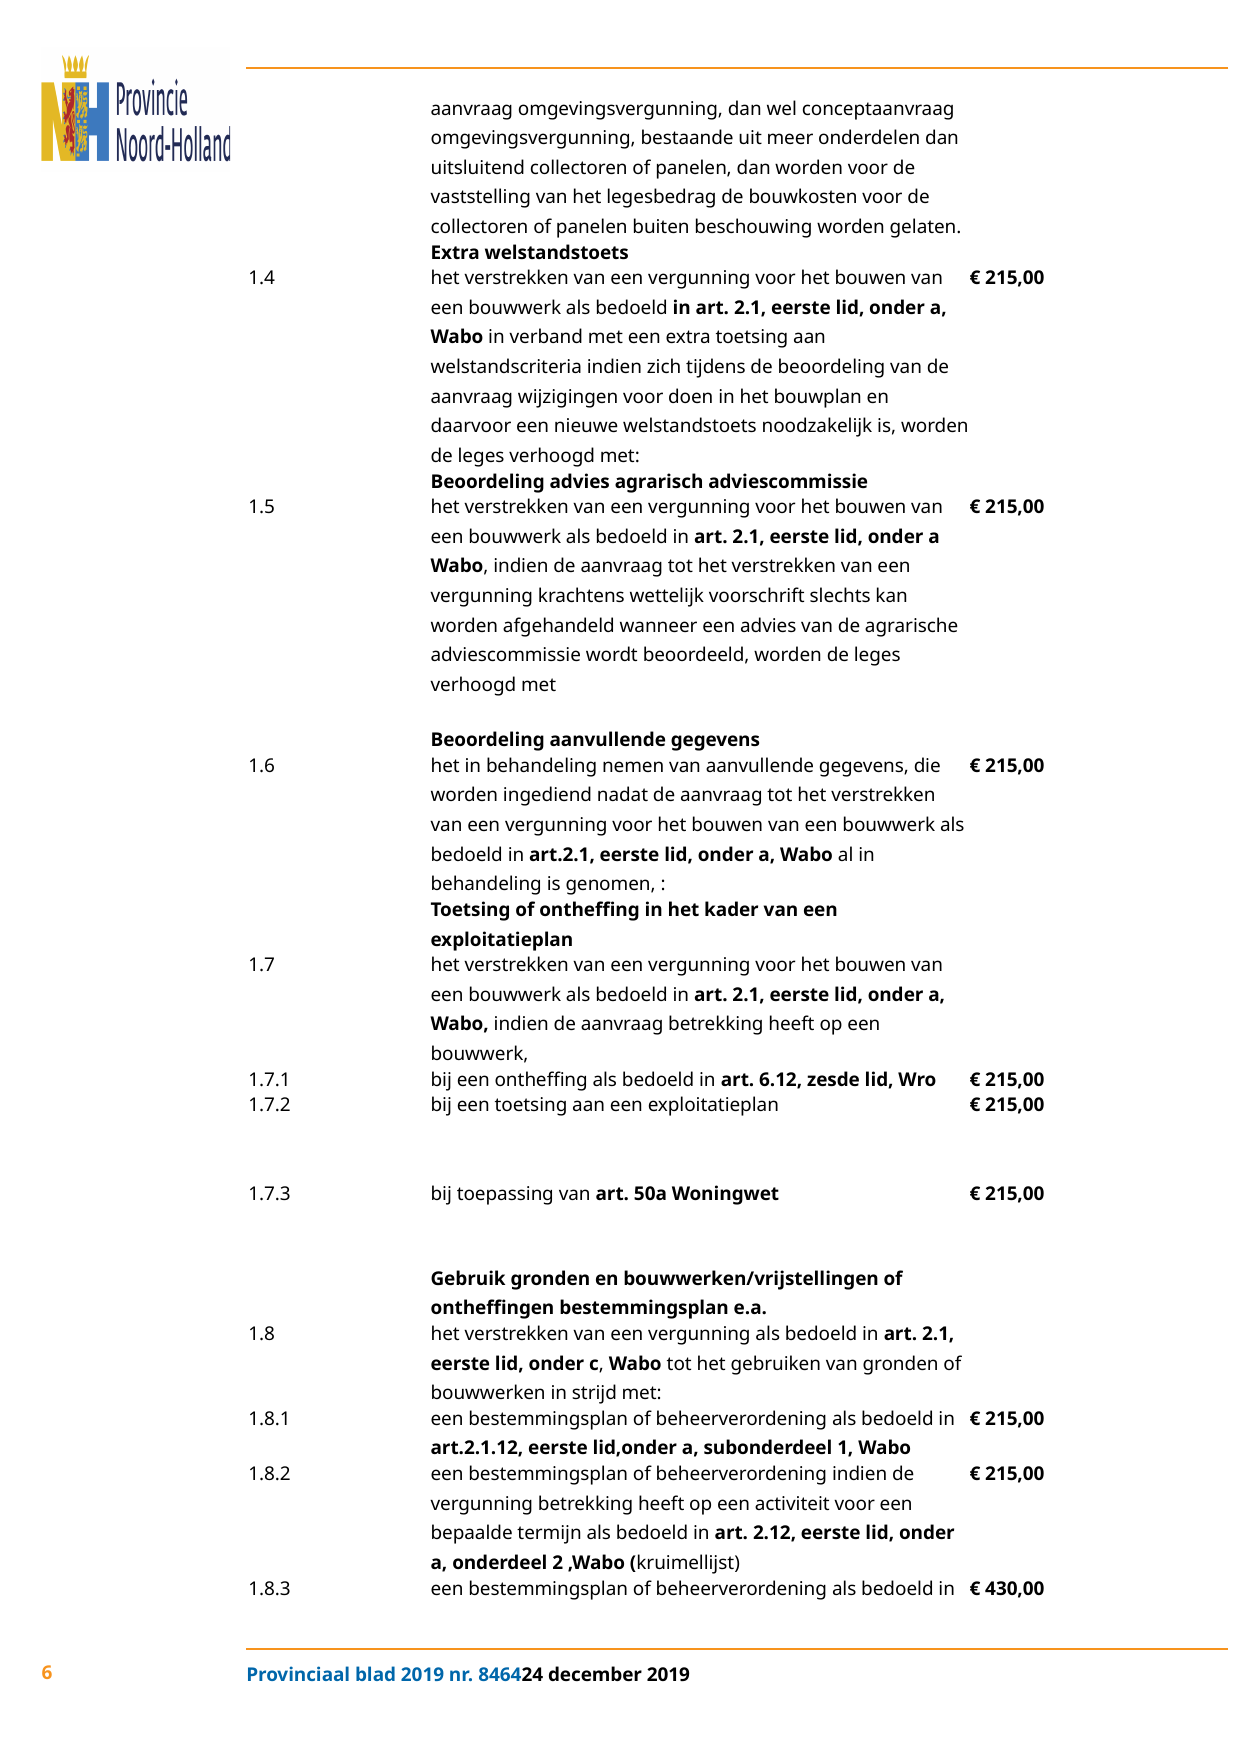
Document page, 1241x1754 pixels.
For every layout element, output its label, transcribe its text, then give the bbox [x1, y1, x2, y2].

table_cell het verstrekken van een vergunning voor het bouwen van een bouwwerk als bedoeld in art. 2.1, eerste lid, onder a Wabo, indien de aanvraag tot het verstrekken van een vergunning krachtens wettelijk voorschrift slechts kan worden afgehandeld wanneer een advies van de agrarische adviescommissie wordt beoordeeld, worden de leges verhoogd met [430, 494, 969, 726]
table_cell 1.7.2 [248, 1092, 430, 1147]
table_cell [969, 1320, 1152, 1405]
table_cell het verstrekken van een vergunning voor het bouwen van een bouwwerk als bedoeld in art. 2.1, eerste lid, onder a, Wabo, indien de aanvraag betrekking heeft op een bouwwerk, [430, 951, 969, 1066]
table_cell € 215,00 [969, 1066, 1152, 1092]
table_cell 1.5 [248, 494, 430, 726]
table_cell € 215,00 [969, 1460, 1152, 1575]
table_cell bij een toetsing aan een exploitatieplan [430, 1092, 969, 1147]
table_cell het verstrekken van een vergunning voor het bouwen van een bouwwerk als bedoeld in art. 2.1, eerste lid, onder a, Wabo in verband met een extra toetsing aan welstandscriteria indien zich tijdens de beoordeling van de aanvraag wijzigingen voor doen in het bouwplan en daarvoor een nieuwe welstandstoets noodzakelijk is, worden de leges verhoogd met: [430, 265, 969, 468]
table_cell 1.6 [248, 752, 430, 896]
table_cell [248, 239, 430, 264]
table_cell [248, 726, 430, 752]
table_cell Beoordeling aanvullende gegevens [430, 726, 969, 752]
table_header bij toepassing van art. 50a Woningwet [430, 1180, 969, 1265]
table_cell [969, 1265, 1152, 1320]
table_cell aanvraag omgevingsvergunning, dan wel conceptaanvraag omgevingsvergunning, bestaande uit meer onderdelen dan uitsluitend collectoren of panelen, dan worden voor de vaststelling van het legesbedrag de bouwkosten voor de collectoren of panelen buiten beschouwing worden gelaten. [430, 95, 969, 239]
table_cell [969, 239, 1152, 264]
table_cell 1.4 [248, 265, 430, 468]
table_cell bij een ontheffing als bedoeld in art. 6.12, zesde lid, Wro [430, 1066, 969, 1092]
table_cell € 215,00 [969, 1405, 1152, 1460]
table_cell Gebruik gronden en bouwwerken/vrijstellingen of ontheffingen bestemmingsplan e.a. [430, 1265, 969, 1320]
table_cell Extra welstandstoets [430, 239, 969, 264]
table_cell € 215,00 [969, 1092, 1152, 1147]
table_cell 1.8.3 [248, 1575, 430, 1601]
table_cell 1.7 [248, 951, 430, 1066]
table_cell [969, 726, 1152, 752]
table_cell 1.8.1 [248, 1405, 430, 1460]
table_cell 1.8.2 [248, 1460, 430, 1575]
table_cell 1.8 [248, 1320, 430, 1405]
table_cell een bestemmingsplan of beheerverordening als bedoeld in art.2.1.12, eerste lid,onder a, subonderdeel 1, Wabo [430, 1405, 969, 1460]
table_cell € 215,00 [969, 265, 1152, 468]
picture [41, 47, 231, 172]
table_cell het verstrekken van een vergunning als bedoeld in art. 2.1, eerste lid, onder c, Wabo tot het gebruiken van gronden of bouwwerken in strijd met: [430, 1320, 969, 1405]
table_cell € 215,00 [969, 494, 1152, 726]
table_cell [248, 896, 430, 951]
table_cell [969, 896, 1152, 951]
table_cell [248, 1265, 430, 1320]
table_cell het in behandeling nemen van aanvullende gegevens, die worden ingediend nadat de aanvraag tot het verstrekken van een vergunning voor het bouwen van een bouwwerk als bedoeld in art.2.1, eerste lid, onder a, Wabo al in behandeling is genomen, : [430, 752, 969, 896]
table_cell een bestemmingsplan of beheerverordening als bedoeld in [430, 1575, 969, 1601]
table_cell Beoordeling advies agrarisch adviescommissie [430, 468, 969, 493]
table_cell [969, 468, 1152, 493]
table_cell € 430,00 [969, 1575, 1152, 1601]
table_cell [969, 95, 1152, 239]
table_cell [248, 468, 430, 493]
table_cell [248, 95, 430, 239]
table_cell 1.7.1 [248, 1066, 430, 1092]
table_cell een bestemmingsplan of beheerverordening indien de vergunning betrekking heeft op een activiteit voor een bepaalde termijn als bedoeld in art. 2.12, eerste lid, onder a, onderdeel 2 ,Wabo (kruimellijst) [430, 1460, 969, 1575]
table_cell [969, 951, 1152, 1066]
table_header 1.7.3 [248, 1180, 430, 1265]
table_cell € 215,00 [969, 752, 1152, 896]
table_cell Toetsing of ontheffing in het kader van een exploitatieplan [430, 896, 969, 951]
table_header € 215,00 [969, 1180, 1152, 1265]
